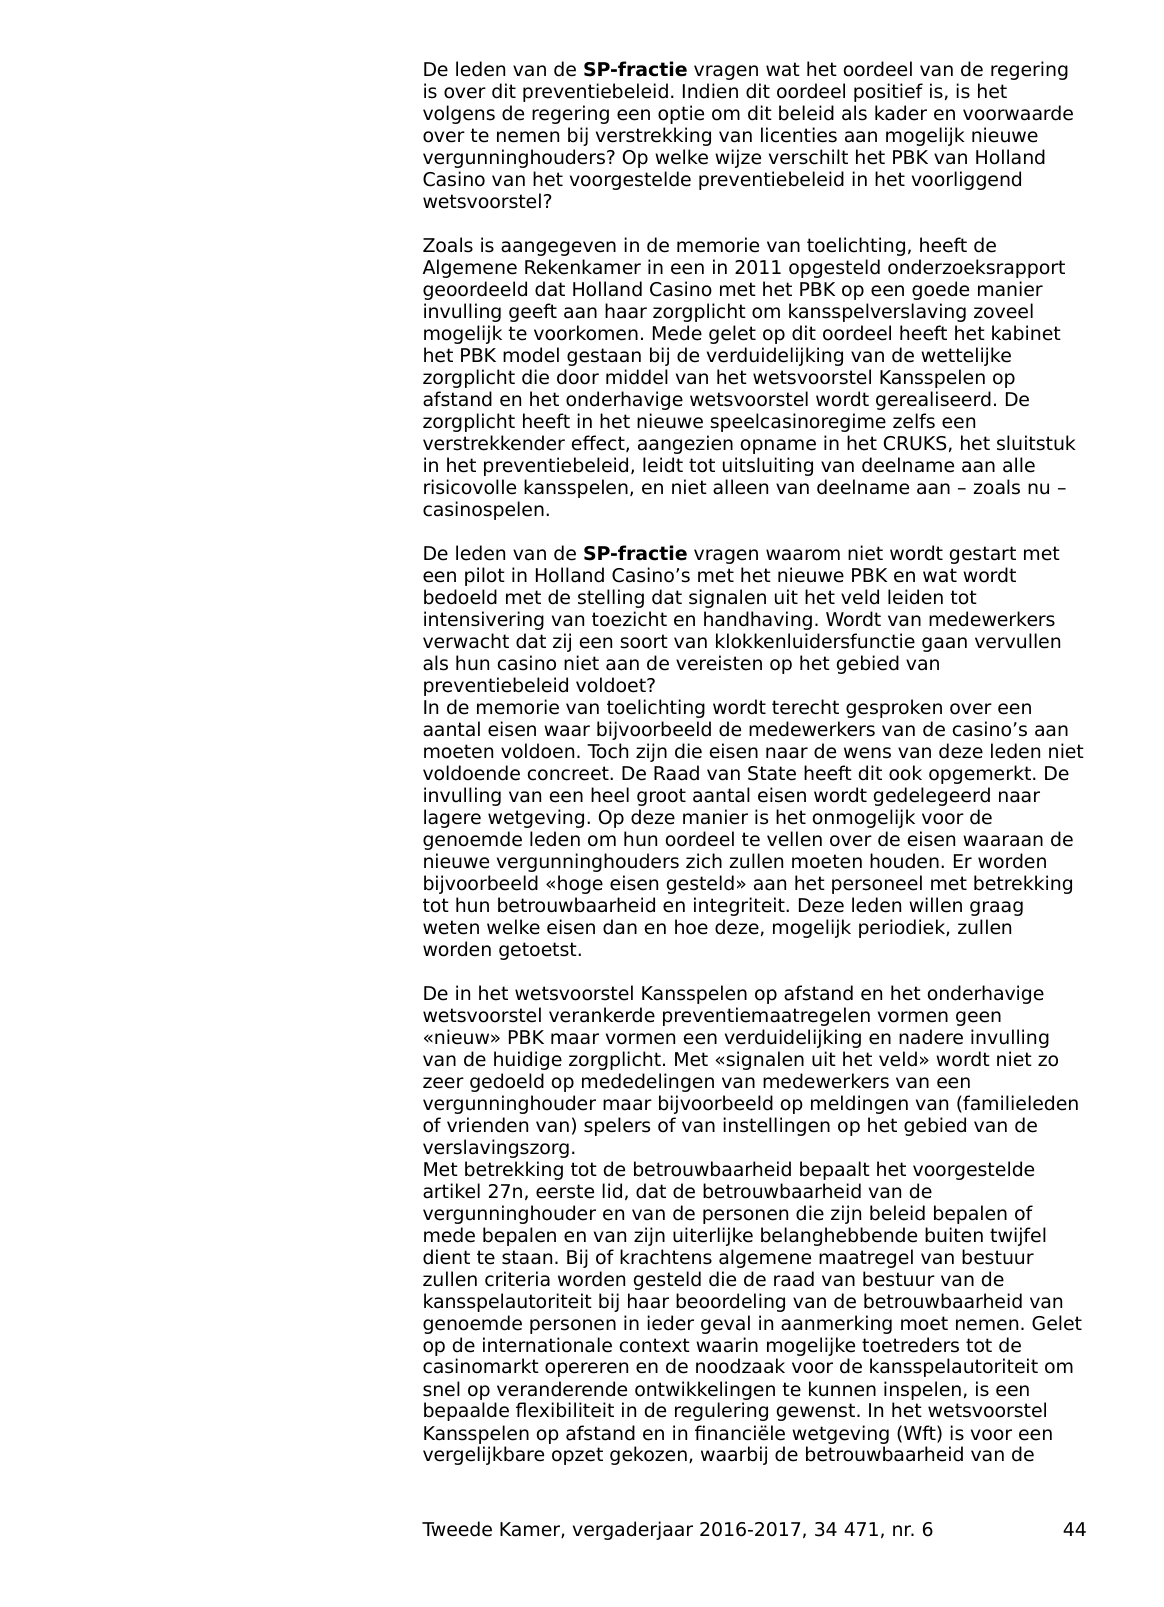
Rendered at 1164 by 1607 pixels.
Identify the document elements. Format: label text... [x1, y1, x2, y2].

text De leden van de SP-fractie vragen waarom niet wordt gestart met een pilot in Holland Casino’s met het nieuwe PBK en wat wordt bedoeld met de stelling dat signalen uit het veld leiden tot intensivering van toezicht en handhaving. Wordt van medewerkers verwacht dat zij een soort van klokkenluidersfunctie gaan vervullen als hun casino niet aan de vereisten op het gebied van preventiebeleid voldoet? [422, 543, 1087, 697]
text In de memorie van toelichting wordt terecht gesproken over een aantal eisen waar bijvoorbeeld de medewerkers van de casino’s aan moeten voldoen. Toch zijn die eisen naar de wens van deze leden niet voldoende concreet. De Raad van State heeft dit ook opgemerkt. De invulling van een heel groot aantal eisen wordt gedelegeerd naar lagere wetgeving. Op deze manier is het onmogelijk voor de genoemde leden om hun oordeel te vellen over de eisen waaraan de nieuwe vergunninghouders zich zullen moeten houden. Er worden bijvoorbeeld «hoge eisen gesteld» aan het personeel met betrekking tot hun betrouwbaarheid en integriteit. Deze leden willen graag weten welke eisen dan en hoe deze, mogelijk periodiek, zullen worden getoetst. [422, 697, 1087, 961]
text De leden van de SP-fractie vragen wat het oordeel van de regering is over dit preventiebeleid. Indien dit oordeel positief is, is het volgens de regering een optie om dit beleid als kader en voorwaarde over te nemen bij verstrekking van licenties aan mogelijk nieuwe vergunninghouders? Op welke wijze verschilt het PBK van Holland Casino van het voorgestelde preventiebeleid in het voorliggend wetsvoorstel? [422, 59, 1087, 213]
text Zoals is aangegeven in de memorie van toelichting, heeft de Algemene Rekenkamer in een in 2011 opgesteld onderzoeksrapport geoordeeld dat Holland Casino met het PBK op een goede manier invulling geeft aan haar zorgplicht om kansspelverslaving zoveel mogelijk te voorkomen. Mede gelet op dit oordeel heeft het kabinet het PBK model gestaan bij de verduidelijking van de wettelijke zorgplicht die door middel van het wetsvoorstel Kansspelen op afstand en het onderhavige wetsvoorstel wordt gerealiseerd. De zorgplicht heeft in het nieuwe speelcasinoregime zelfs een verstrekkender effect, aangezien opname in het CRUKS, het sluitstuk in het preventiebeleid, leidt tot uitsluiting van deelname aan alle risicovolle kansspelen, en niet alleen van deelname aan – zoals nu – casinospelen. [422, 235, 1087, 521]
text Met betrekking tot de betrouwbaarheid bepaalt het voorgestelde artikel 27n, eerste lid, dat de betrouwbaarheid van de vergunninghouder en van de personen die zijn beleid bepalen of mede bepalen en van zijn uiterlijke belanghebbende buiten twijfel dient te staan. Bij of krachtens algemene maatregel van bestuur zullen criteria worden gesteld die de raad van bestuur van de kansspelautoriteit bij haar beoordeling van de betrouwbaarheid van genoemde personen in ieder geval in aanmerking moet nemen. Gelet op de internationale context waarin mogelijke toetreders tot de casinomarkt opereren en de noodzaak voor de kansspelautoriteit om snel op veranderende ontwikkelingen te kunnen inspelen, is een bepaalde flexibiliteit in de regulering gewenst. In het wetsvoorstel Kansspelen op afstand en in financiële wetgeving (Wft) is voor een vergelijkbare opzet gekozen, waarbij de betrouwbaarheid van de [422, 1159, 1087, 1466]
text De in het wetsvoorstel Kansspelen op afstand en het onderhavige wetsvoorstel verankerde preventiemaatregelen vormen geen «nieuw» PBK maar vormen een verduidelijking en nadere invulling van de huidige zorgplicht. Met «signalen uit het veld» wordt niet zo zeer gedoeld op mededelingen van medewerkers van een vergunninghouder maar bijvoorbeeld op meldingen van (familieleden of vrienden van) spelers of van instellingen op het gebied van de verslavingszorg. [422, 983, 1087, 1159]
